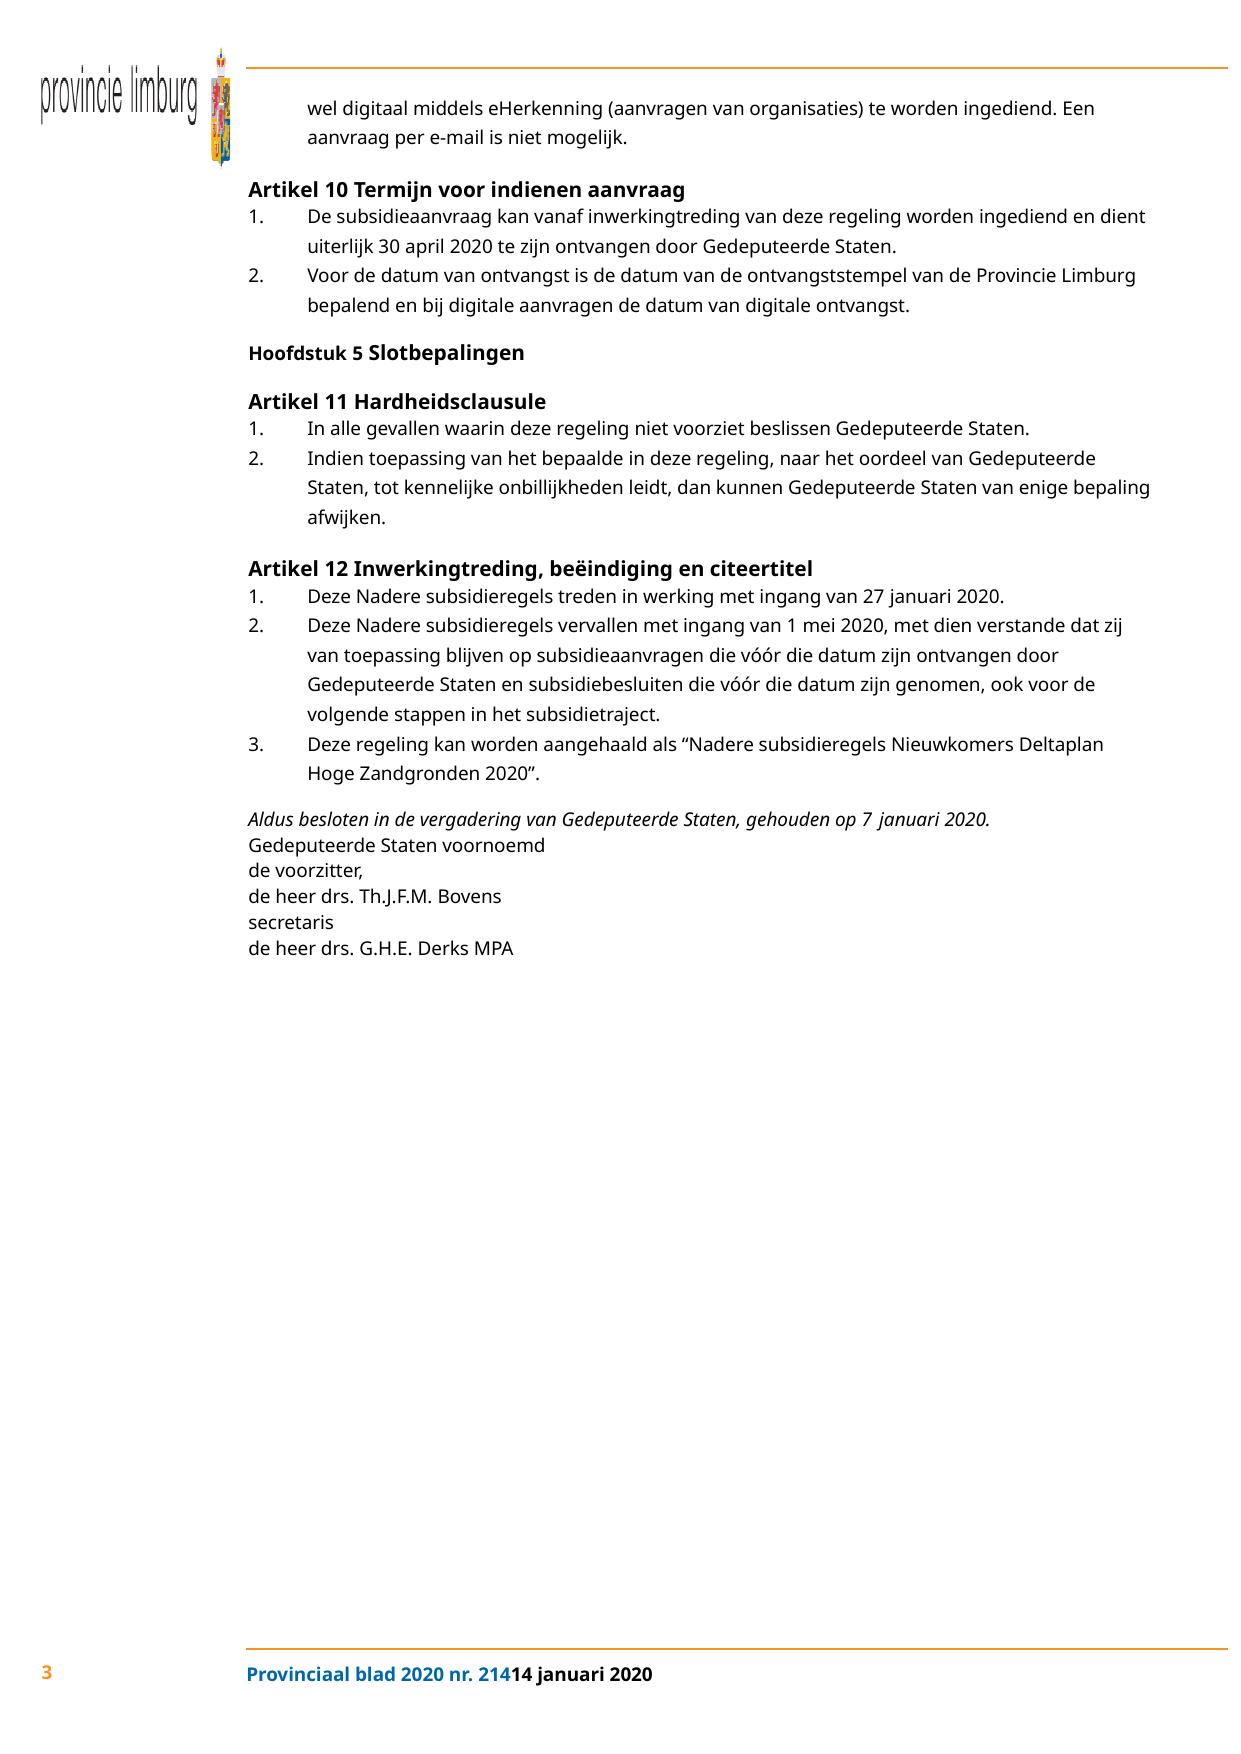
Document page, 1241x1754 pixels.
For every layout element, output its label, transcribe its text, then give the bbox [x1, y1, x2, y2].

list wel digitaal middels eHerkenning (aanvragen van organisaties) te worden ingediend. Een aanvraag per e-mail is niet mogelijk. [248, 95, 1152, 150]
list Deze regeling kan worden aangehaald als “Nadere subsidieregels Nieuwkomers Deltaplan Hoge Zandgronden 2020”. [248, 731, 1152, 786]
list Voor de datum van ontvangst is de datum van de ontvangststempel van de Provincie Limburg bepalend en bij digitale aanvragen de datum van digitale ontvangst. [248, 262, 1152, 318]
list In alle gevallen waarin deze regeling niet voorziet beslissen Gedeputeerde Staten. [248, 415, 1152, 441]
list Deze Nadere subsidieregels treden in werking met ingang van 27 januari 2020. [248, 583, 1152, 609]
text de heer drs. G.H.E. Derks MPA [248, 935, 1152, 960]
text Artikel 10 Termijn voor indienen aanvraag [248, 175, 1152, 203]
text Artikel 12 Inwerkingtreding, beëindiging en citeertitel [248, 554, 1152, 583]
text Hoofdstuk 5 Slotbepalingen [248, 338, 1152, 366]
text de voorzitter, [248, 857, 1152, 883]
text de heer drs. Th.J.F.M. Bovens [248, 883, 1152, 909]
text secretaris [248, 909, 1152, 935]
list De subsidieaanvraag kan vanaf inwerkingtreding van deze regeling worden ingediend en dient uiterlijk 30 april 2020 te zijn ontvangen door Gedeputeerde Staten. [248, 203, 1152, 258]
text Artikel 11 Hardheidsclausule [248, 387, 1152, 415]
picture [41, 47, 231, 172]
text Aldus besloten in de vergadering van Gedeputeerde Staten, gehouden op 7 januari 2020. [248, 806, 1152, 832]
list Deze Nadere subsidieregels vervallen met ingang van 1 mei 2020, met dien verstande dat zij van toepassing blijven op subsidieaanvragen die vóór die datum zijn ontvangen door Gedeputeerde Staten en subsidiebesluiten die vóór die datum zijn genomen, ook voor de volgende stappen in het subsidietraject. [248, 612, 1152, 727]
list Indien toepassing van het bepaalde in deze regeling, naar het oordeel van Gedeputeerde Staten, tot kennelijke onbillijkheden leidt, dan kunnen Gedeputeerde Staten van enige bepaling afwijken. [248, 445, 1152, 530]
text Gedeputeerde Staten voornoemd [248, 832, 1152, 857]
